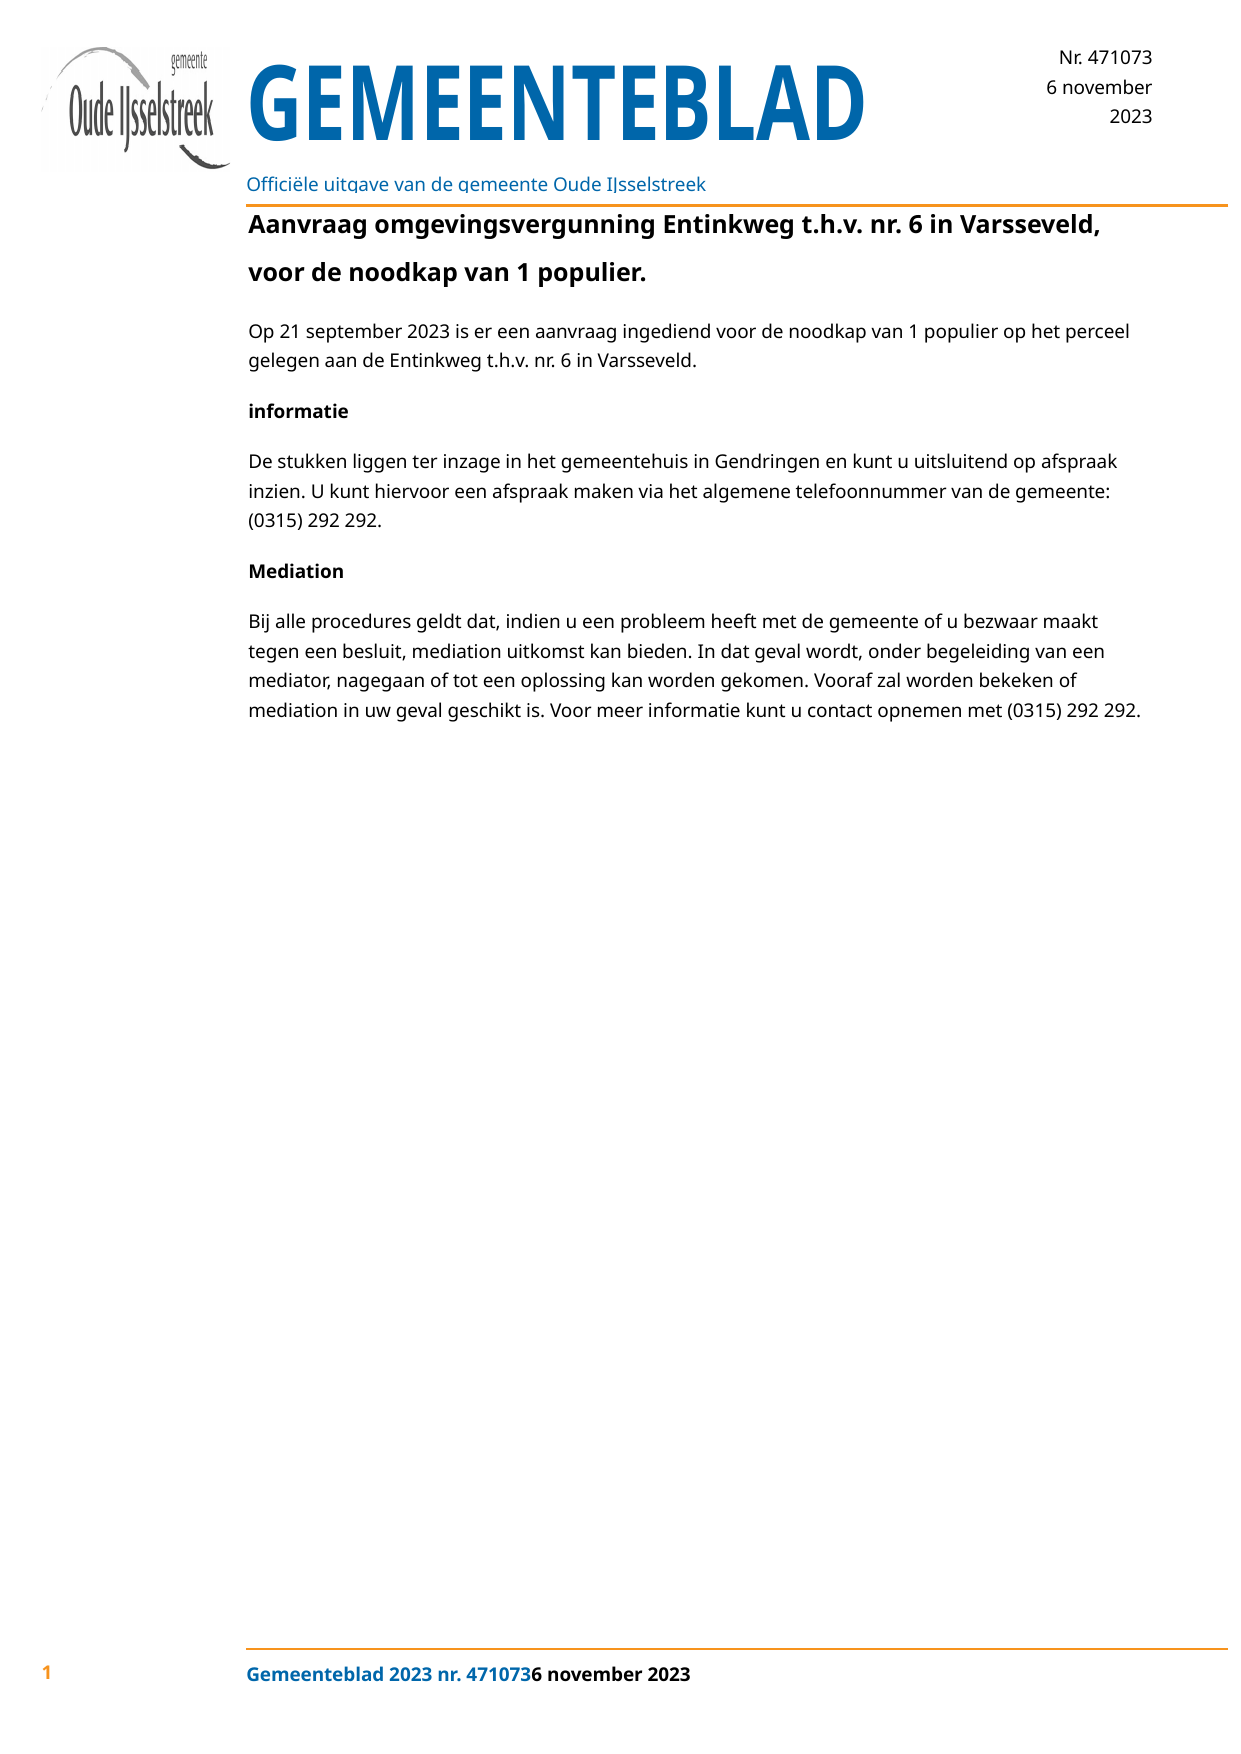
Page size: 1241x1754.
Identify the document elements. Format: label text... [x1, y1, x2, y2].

text Bij alle procedures geldt dat, indien u een probleem heeft met de gemeente of u bezwaar maakt tegen een besluit, mediation uitkomst kan bieden. In dat geval wordt, onder begeleiding van een mediator, nagegaan of tot een oplossing kan worden gekomen. Vooraf zal worden bekeken of mediation in uw geval geschikt is. Voor meer informatie kunt u contact opnemen met (0315) 292 292. [248, 608, 1152, 723]
text Mediation [248, 558, 1152, 584]
picture [41, 47, 231, 172]
text De stukken liggen ter inzage in het gemeentehuis in Gendringen en kunt u uitsluitend op afspraak inzien. U kunt hiervoor een afspraak maken via het algemene telefoonnummer van de gemeente: (0315) 292 292. [248, 448, 1152, 533]
text informatie [248, 398, 1152, 424]
text Aanvraag omgevingsvergunning Entinkweg t.h.v. nr. 6 in Varsseveld, voor de noodkap van 1 populier. [248, 207, 1152, 288]
text Op 21 september 2023 is er een aanvraag ingediend voor de noodkap van 1 populier op het perceel gelegen aan de Entinkweg t.h.v. nr. 6 in Varsseveld. [248, 318, 1152, 373]
